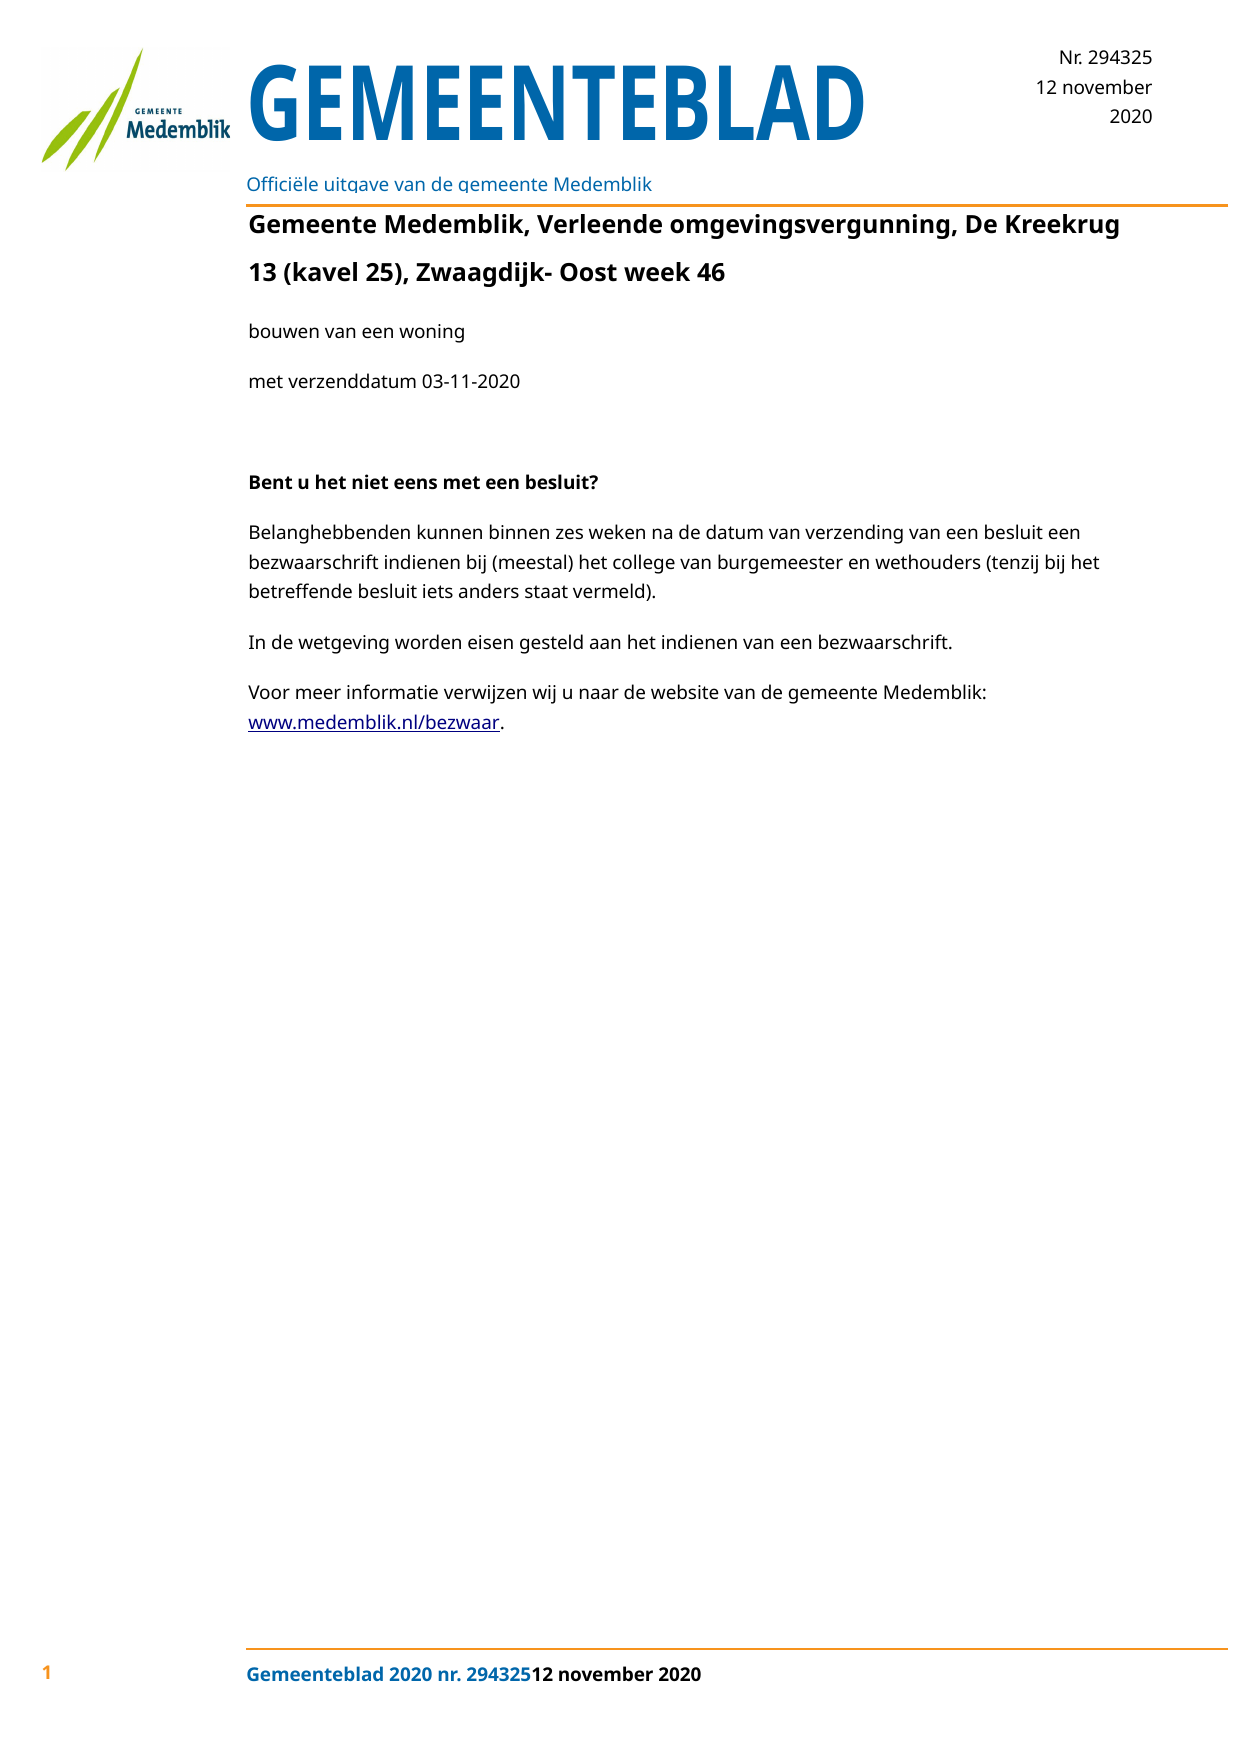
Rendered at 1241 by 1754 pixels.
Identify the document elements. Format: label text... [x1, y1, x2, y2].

text Gemeente Medemblik, Verleende omgevingsvergunning, De Kreekrug 13 (kavel 25), Zwaagdijk- Oost week 46 [248, 207, 1152, 288]
text Belanghebbenden kunnen binnen zes weken na de datum van verzending van een besluit een bezwaarschrift indienen bij (meestal) het college van burgemeester en wethouders (tenzij bij het betreffende besluit iets anders staat vermeld). [248, 519, 1152, 604]
text met verzenddatum 03-11-2020 [248, 368, 1152, 394]
picture [41, 47, 231, 172]
text In de wetgeving worden eisen gesteld aan het indienen van een bezwaarschrift. [248, 629, 1152, 655]
text bouwen van een woning [248, 318, 1152, 344]
text Voor meer informatie verwijzen wij u naar de website van de gemeente Medemblik: www.medemblik.nl/bezwaar. [248, 679, 1152, 735]
text Bent u het niet eens met een besluit? [248, 469, 1152, 495]
